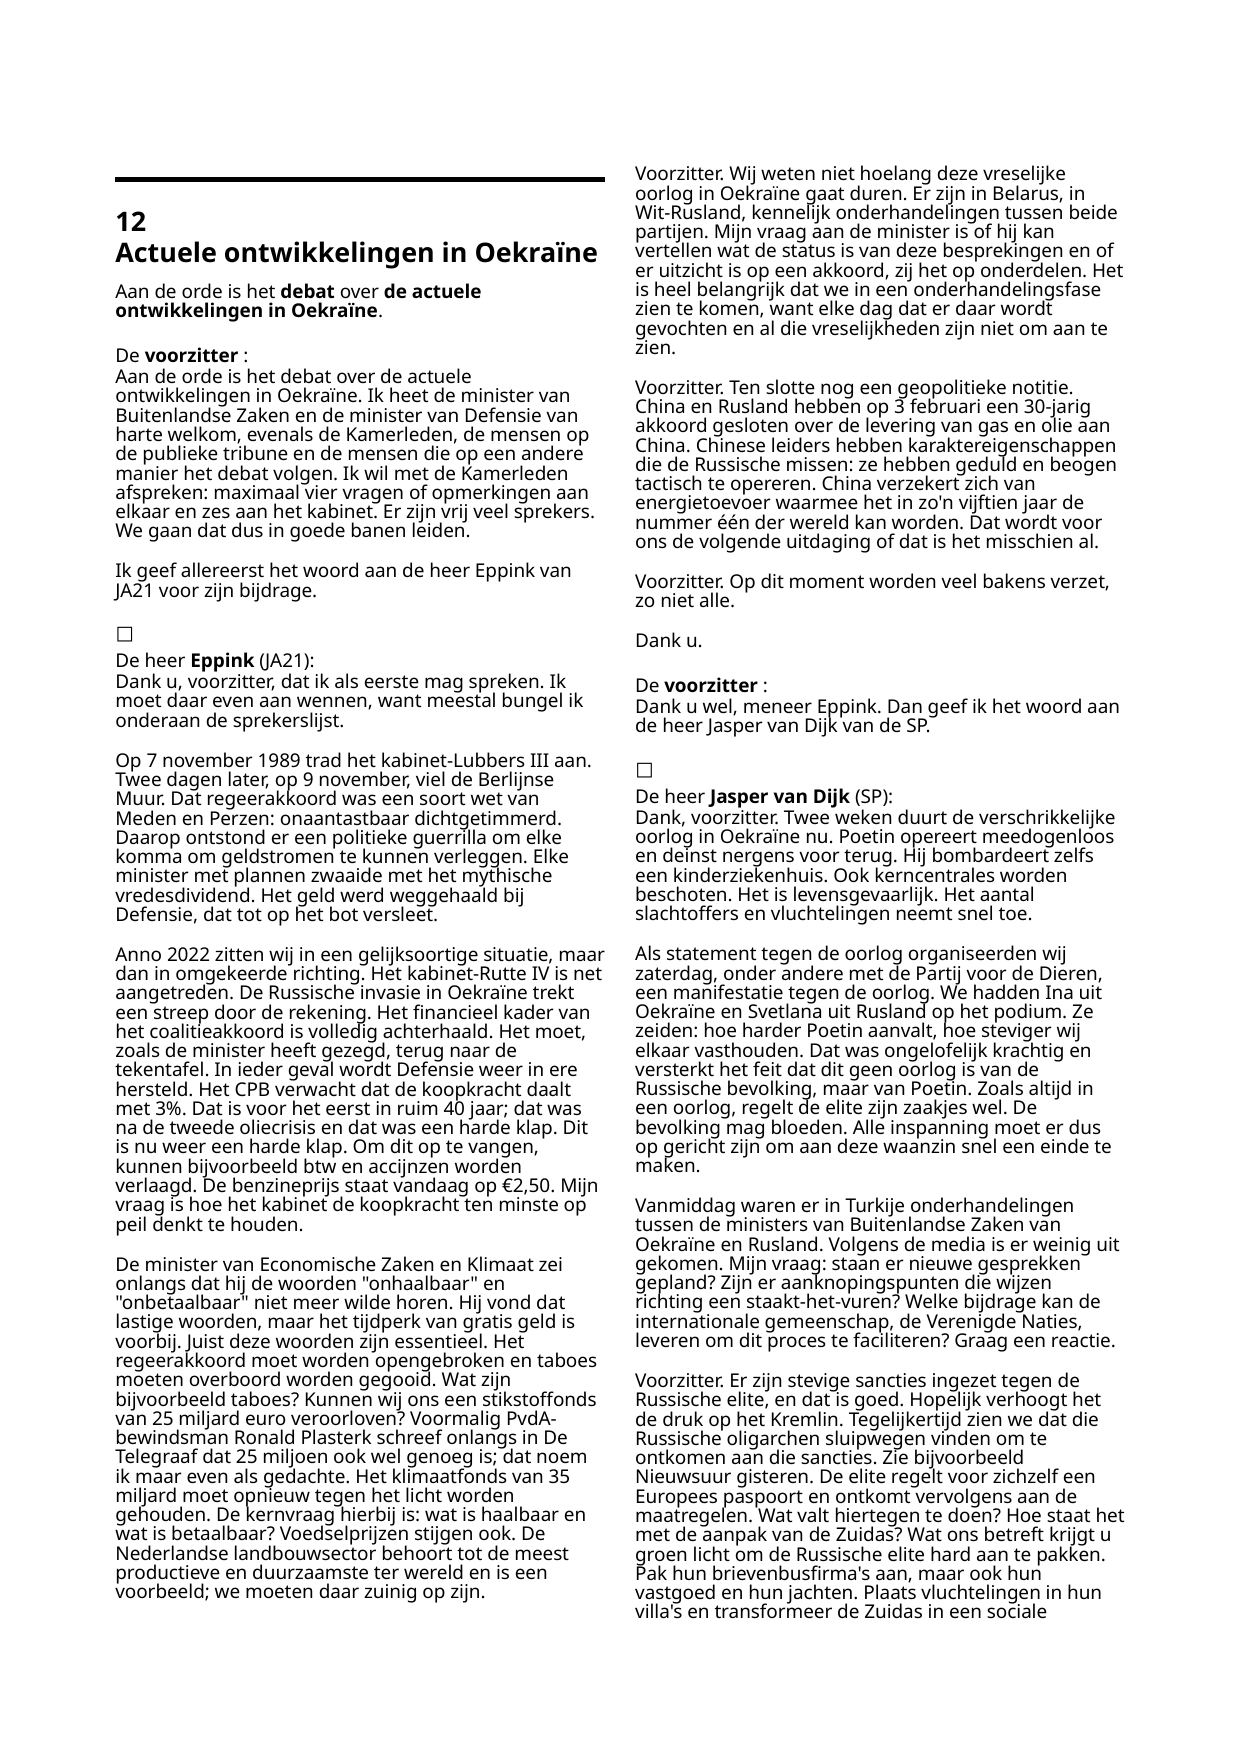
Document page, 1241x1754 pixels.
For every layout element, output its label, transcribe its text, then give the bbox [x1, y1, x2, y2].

text 12 [115, 203, 605, 239]
text Dank u, voorzitter, dat ik als eerste mag spreken. Ik moet daar even aan wennen, want meestal bungel ik onderaan de sprekerslijst. [115, 673, 605, 731]
text Aan de orde is het debat over de actuele ontwikkelingen in Oekraïne. Ik heet de minister van Buitenlandse Zaken en de minister van Defensie van harte welkom, evenals de Kamerleden, de mensen op de publieke tribune en de mensen die op een andere manier het debat volgen. Ik wil met de Kamerleden afspreken: maximaal vier vragen of opmerkingen aan elkaar en zes aan het kabinet. Er zijn vrij veel sprekers. We gaan dat dus in goede banen leiden. [115, 368, 605, 542]
text Vanmiddag waren er in Turkije onderhandelingen tussen de ministers van Buitenlandse Zaken van Oekraïne en Rusland. Volgens de media is er weinig uit gekomen. Mijn vraag: staan er nieuwe gesprekken gepland? Zijn er aanknopingspunten die wijzen richting een staakt-het-vuren? Welke bijdrage kan de internationale gemeenschap, de Verenigde Naties, leveren om dit proces te faciliteren? Graag een reactie. [635, 1197, 1125, 1351]
text Aan de orde is het debat over de actuele ontwikkelingen in Oekraïne. [115, 283, 605, 322]
text De voorzitter : [635, 672, 1125, 698]
text ⬜ [115, 622, 605, 647]
text Dank, voorzitter. Twee weken duurt de verschrikkelijke oorlog in Oekraïne nu. Poetin opereert meedogenloos en deinst nergens voor terug. Hij bombardeert zelfs een kinderziekenhuis. Ook kerncentrales worden beschoten. Het is levensgevaarlijk. Het aantal slachtoffers en vluchtelingen neemt snel toe. [635, 809, 1125, 924]
text Voorzitter. Wij weten niet hoelang deze vreselijke oorlog in Oekraïne gaat duren. Er zijn in Belarus, in Wit-Rusland, kennelijk onderhandelingen tussen beide partijen. Mijn vraag aan de minister is of hij kan vertellen wat de status is van deze besprekingen en of er uitzicht is op een akkoord, zij het op onderdelen. Het is heel belangrijk dat we in een onderhandelingsfase zien te komen, want elke dag dat er daar wordt gevochten en al die vreselijkheden zijn niet om aan te zien. [635, 165, 1125, 358]
text Op 7 november 1989 trad het kabinet-Lubbers III aan. Twee dagen later, op 9 november, viel de Berlijnse Muur. Dat regeerakkoord was een soort wet van Meden en Perzen: onaantastbaar dichtgetimmerd. Daarop ontstond er een politieke guerrilla om elke komma om geldstromen te kunnen verleggen. Elke minister met plannen zwaaide met het mythische vredesdividend. Het geld werd weggehaald bij Defensie, dat tot op het bot versleet. [115, 752, 605, 925]
text Voorzitter. Op dit moment worden veel bakens verzet, zo niet alle. [635, 573, 1125, 611]
text Als statement tegen de oorlog organiseerden wij zaterdag, onder andere met de Partij voor de Dieren, een manifestatie tegen de oorlog. We hadden Ina uit Oekraïne en Svetlana uit Rusland op het podium. Ze zeiden: hoe harder Poetin aanvalt, hoe steviger wij elkaar vasthouden. Dat was ongelofelijk krachtig en versterkt het feit dat dit geen oorlog is van de Russische bevolking, maar van Poetin. Zoals altijd in een oorlog, regelt de elite zijn zaakjes wel. De bevolking mag bloeden. Alle inspanning moet er dus op gericht zijn om aan deze waanzin snel een einde te maken. [635, 945, 1125, 1176]
text Ik geef allereerst het woord aan de heer Eppink van JA21 voor zijn bijdrage. [115, 562, 605, 601]
text Anno 2022 zitten wij in een gelijksoortige situatie, maar dan in omgekeerde richting. Het kabinet-Rutte IV is net aangetreden. De Russische invasie in Oekraïne trekt een streep door de rekening. Het financieel kader van het coalitieakkoord is volledig achterhaald. Het moet, zoals de minister heeft gezegd, terug naar de tekentafel. In ieder geval wordt Defensie weer in ere hersteld. Het CPB verwacht dat de koopkracht daalt met 3%. Dat is voor het eerst in ruim 40 jaar; dat was na de tweede oliecrisis en dat was een harde klap. Dit is nu weer een harde klap. Om dit op te vangen, kunnen bijvoorbeeld btw en accijnzen worden verlaagd. De benzineprijs staat vandaag op €2,50. Mijn vraag is hoe het kabinet de koopkracht ten minste op peil denkt te houden. [115, 946, 605, 1235]
text De heer Jasper van Dijk (SP): [635, 783, 1125, 809]
text Voorzitter. Ten slotte nog een geopolitieke notitie. China en Rusland hebben op 3 februari een 30-jarig akkoord gesloten over de levering van gas en olie aan China. Chinese leiders hebben karaktereigenschappen die de Russische missen: ze hebben geduld en beogen tactisch te opereren. China verzekert zich van energietoevoer waarmee het in zo'n vijftien jaar de nummer één der wereld kan worden. Dat wordt voor ons de volgende uitdaging of dat is het misschien al. [635, 379, 1125, 552]
text Dank u wel, meneer Eppink. Dan geef ik het woord aan de heer Jasper van Dijk van de SP. [635, 698, 1125, 737]
text ⬜ [635, 757, 1125, 783]
text De minister van Economische Zaken en Klimaat zei onlangs dat hij de woorden "onhaalbaar" en "onbetaalbaar" niet meer wilde horen. Hij vond dat lastige woorden, maar het tijdperk van gratis geld is voorbij. Juist deze woorden zijn essentieel. Het regeerakkoord moet worden opengebroken en taboes moeten overboord worden gegooid. Wat zijn bijvoorbeeld taboes? Kunnen wij ons een stikstoffonds van 25 miljard euro veroorloven? Voormalig PvdA-bewindsman Ronald Plasterk schreef onlangs in De Telegraaf dat 25 miljoen ook wel genoeg is; dat noem ik maar even als gedachte. Het klimaatfonds van 35 miljard moet opnieuw tegen het licht worden gehouden. De kernvraag hierbij is: wat is haalbaar en wat is betaalbaar? Voedselprijzen stijgen ook. De Nederlandse landbouwsector behoort tot de meest productieve en duurzaamste ter wereld en is een voorbeeld; we moeten daar zuinig op zijn. [115, 1256, 605, 1602]
text De heer Eppink (JA21): [115, 647, 605, 673]
text Dank u. [635, 632, 1125, 651]
text Actuele ontwikkelingen in Oekraïne [115, 239, 605, 283]
text De voorzitter : [115, 342, 605, 368]
text Voorzitter. Er zijn stevige sancties ingezet tegen de Russische elite, en dat is goed. Hopelijk verhoogt het de druk op het Kremlin. Tegelijkertijd zien we dat die Russische oligarchen sluipwegen vinden om te ontkomen aan die sancties. Zie bijvoorbeeld Nieuwsuur gisteren. De elite regelt voor zichzelf een Europees paspoort en ontkomt vervolgens aan de maatregelen. Wat valt hiertegen te doen? Hoe staat het met de aanpak van de Zuidas? Wat ons betreft krijgt u groen licht om de Russische elite hard aan te pakken. Pak hun brievenbusfirma's aan, maar ook hun vastgoed en hun jachten. Plaats vluchtelingen in hun villa's en transformeer de Zuidas in een sociale [635, 1372, 1125, 1623]
